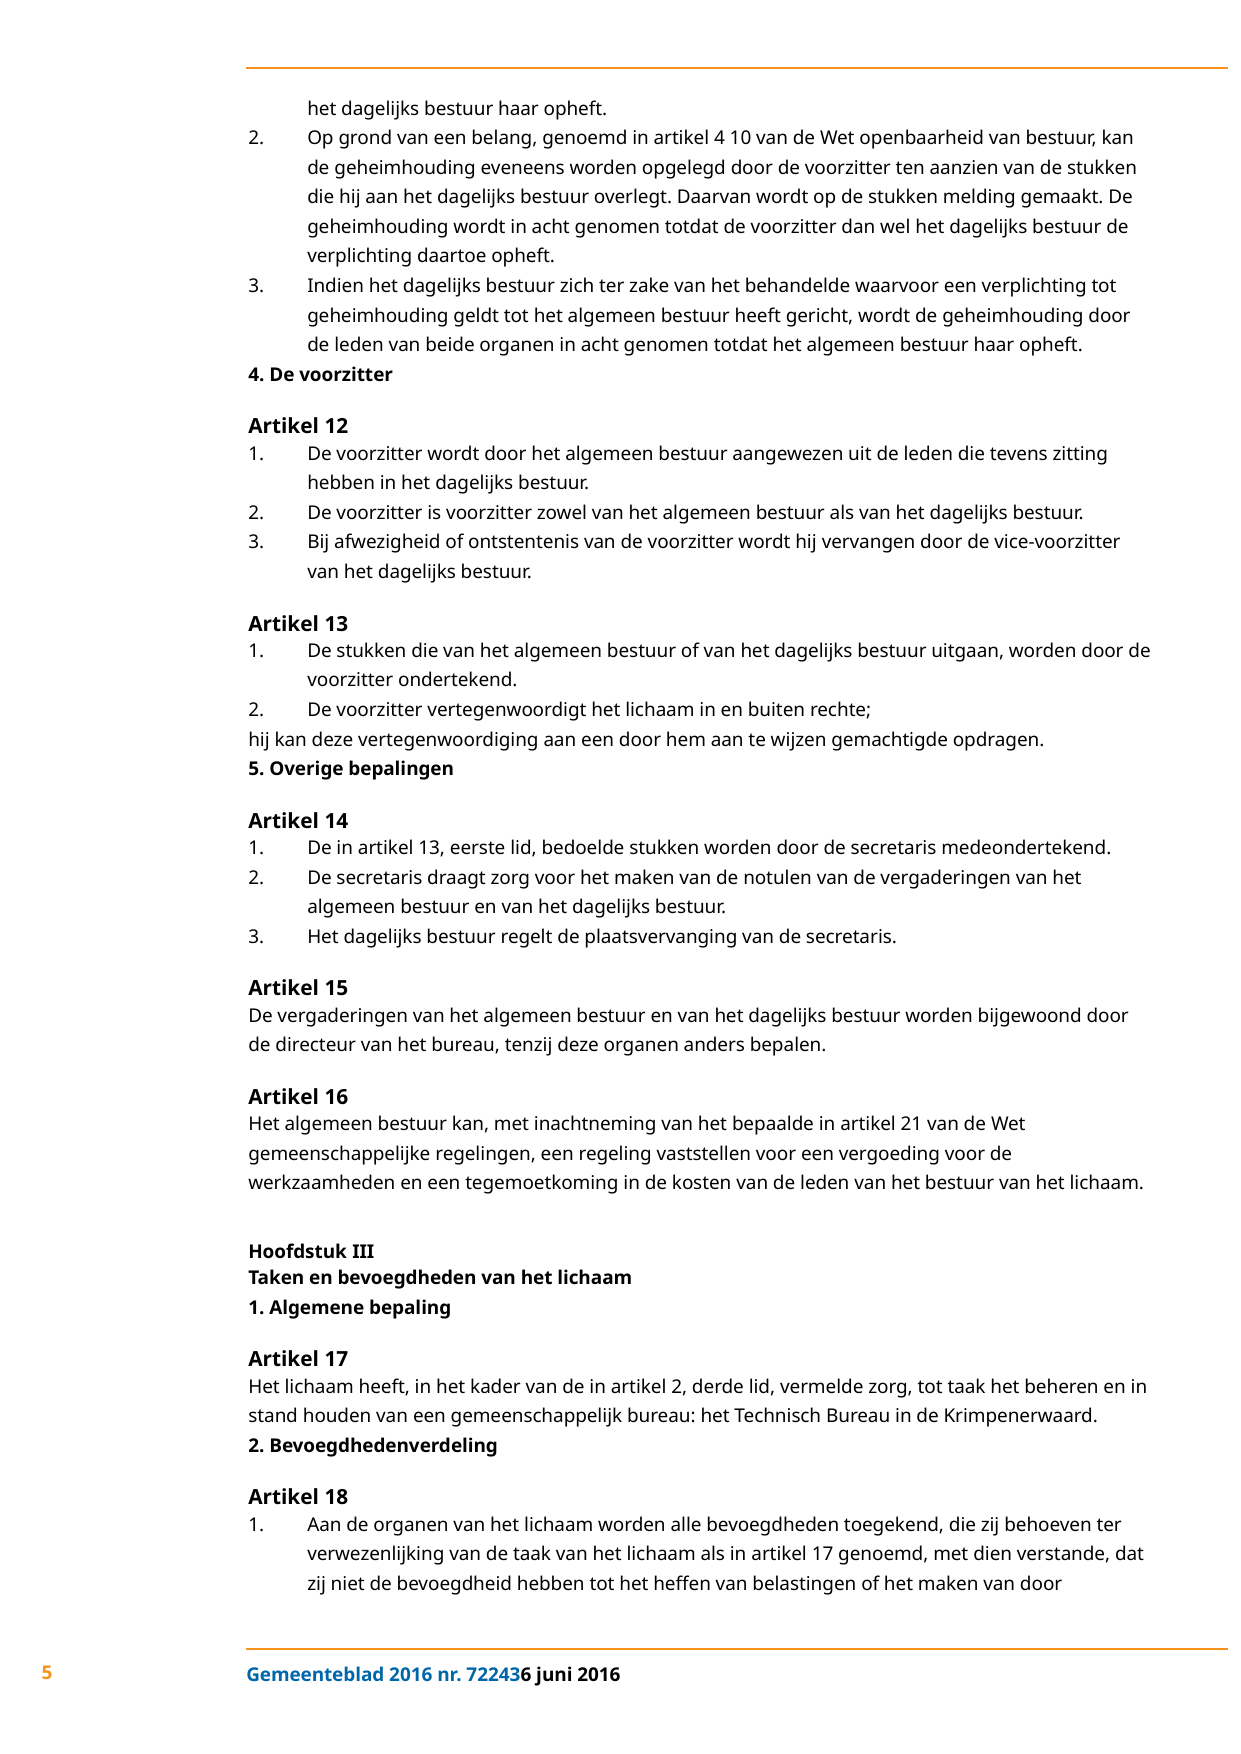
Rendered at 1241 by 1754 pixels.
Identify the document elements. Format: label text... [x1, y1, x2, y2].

text Artikel 15 [248, 973, 1152, 1002]
text Het algemeen bestuur kan, met inachtneming van het bepaalde in artikel 21 van de Wet gemeenschappelijke regelingen, een regeling vaststellen voor een vergoeding voor de werkzaamheden en een tegemoetkoming in de kosten van de leden van het bestuur van het lichaam. [248, 1110, 1152, 1195]
list De voorzitter vertegenwoordigt het lichaam in en buiten rechte; [248, 696, 1152, 722]
text Artikel 17 [248, 1344, 1152, 1373]
text De vergaderingen van het algemeen bestuur en van het dagelijks bestuur worden bijgewoond door de directeur van het bureau, tenzij deze organen anders bepalen. [248, 1002, 1152, 1057]
list De stukken die van het algemeen bestuur of van het dagelijks bestuur uitgaan, worden door de voorzitter ondertekend. [248, 637, 1152, 692]
picture [41, 47, 231, 172]
list De in artikel 13, eerste lid, bedoelde stukken worden door de secretaris medeondertekend. [248, 834, 1152, 860]
text 2. Bevoegdhedenverdeling [248, 1432, 1152, 1458]
list Het dagelijks bestuur regelt de plaatsvervanging van de secretaris. [248, 923, 1152, 949]
list Aan de organen van het lichaam worden alle bevoegdheden toegekend, die zij behoeven ter verwezenlijking van de taak van het lichaam als in artikel 17 genoemd, met dien verstande, dat zij niet de bevoegdheid hebben tot het heffen van belastingen of het maken van door [248, 1511, 1152, 1596]
list Indien het dagelijks bestuur zich ter zake van het behandelde waarvoor een verplichting tot geheimhouding geldt tot het algemeen bestuur heeft gericht, wordt de geheimhouding door de leden van beide organen in acht genomen totdat het algemeen bestuur haar opheft. [248, 272, 1152, 357]
list het dagelijks bestuur haar opheft. [248, 95, 1152, 121]
list Op grond van een belang, genoemd in artikel 4 10 van de Wet openbaarheid van bestuur, kan de geheimhouding eveneens worden opgelegd door de voorzitter ten aanzien van de stukken die hij aan het dagelijks bestuur overlegt. Daarvan wordt op de stukken melding gemaakt. De geheimhouding wordt in acht genomen totdat de voorzitter dan wel het dagelijks bestuur de verplichting daartoe opheft. [248, 124, 1152, 268]
text 1. Algemene bepaling [248, 1294, 1152, 1320]
text 5. Overige bepalingen [248, 755, 1152, 781]
text Artikel 18 [248, 1482, 1152, 1511]
list De voorzitter is voorzitter zowel van het algemeen bestuur als van het dagelijks bestuur. [248, 499, 1152, 525]
text Het lichaam heeft, in het kader van de in artikel 2, derde lid, vermelde zorg, tot taak het beheren en in stand houden van een gemeenschappelijk bureau: het Technisch Bureau in de Krimpenerwaard. [248, 1373, 1152, 1428]
text Taken en bevoegdheden van het lichaam [248, 1264, 1152, 1290]
text Hoofdstuk III [248, 1236, 1152, 1264]
text 4. De voorzitter [248, 361, 1152, 387]
list De voorzitter wordt door het algemeen bestuur aangewezen uit de leden die tevens zitting hebben in het dagelijks bestuur. [248, 440, 1152, 495]
text hij kan deze vertegenwoordiging aan een door hem aan te wijzen gemachtigde opdragen. [248, 726, 1152, 752]
list De secretaris draagt zorg voor het maken van de notulen van de vergaderingen van het algemeen bestuur en van het dagelijks bestuur. [248, 864, 1152, 919]
text Artikel 13 [248, 609, 1152, 637]
text Artikel 14 [248, 806, 1152, 834]
text Artikel 12 [248, 411, 1152, 440]
text Artikel 16 [248, 1082, 1152, 1110]
list Bij afwezigheid of ontstentenis van de voorzitter wordt hij vervangen door de vice-voorzitter van het dagelijks bestuur. [248, 529, 1152, 584]
